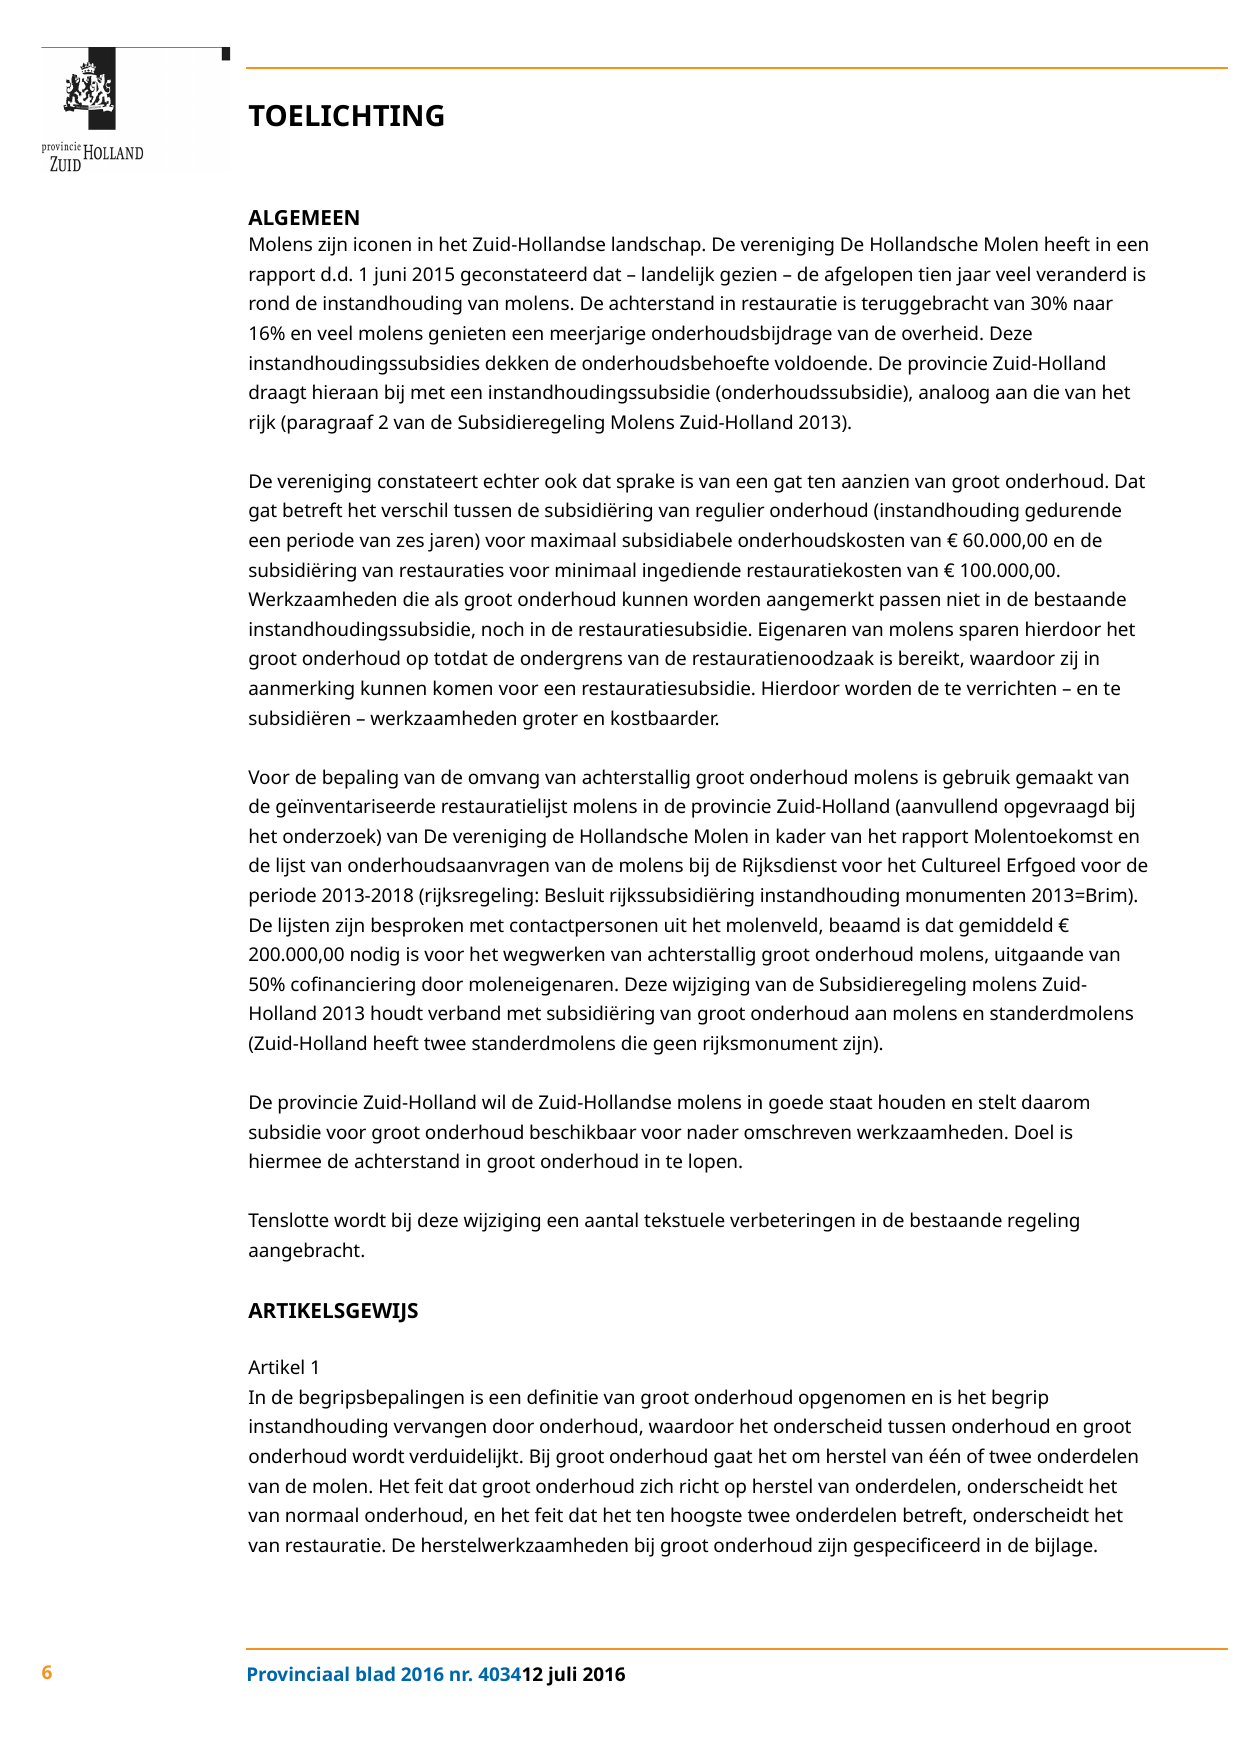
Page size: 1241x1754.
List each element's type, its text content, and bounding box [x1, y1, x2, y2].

text Artikel 1 [248, 1354, 1152, 1380]
picture [41, 47, 231, 172]
text Molens zijn iconen in het Zuid-Hollandse landschap. De vereniging De Hollandsche Molen heeft in een rapport d.d. 1 juni 2015 geconstateerd dat – landelijk gezien – de afgelopen tien jaar veel veranderd is rond de instandhouding van molens. De achterstand in restauratie is teruggebracht van 30% naar 16% en veel molens genieten een meerjarige onderhoudsbijdrage van de overheid. Deze instandhoudingssubsidies dekken de onderhoudsbehoefte voldoende. De provincie Zuid-Holland draagt hieraan bij met een instandhoudingssubsidie (onderhoudssubsidie), analoog aan die van het rijk (paragraaf 2 van de Subsidieregeling Molens Zuid-Holland 2013). [248, 231, 1152, 435]
text In de begripsbepalingen is een definitie van groot onderhoud opgenomen en is het begrip instandhouding vervangen door onderhoud, waardoor het onderscheid tussen onderhoud en groot onderhoud wordt verduidelijkt. Bij groot onderhoud gaat het om herstel van één of twee onderdelen van de molen. Het feit dat groot onderhoud zich richt op herstel van onderdelen, onderscheidt het van normaal onderhoud, en het feit dat het ten hoogste twee onderdelen betreft, onderscheidt het van restauratie. De herstelwerkzaamheden bij groot onderhoud zijn gespecificeerd in de bijlage. [248, 1384, 1152, 1558]
text ARTIKELSGEWIJS [248, 1296, 1152, 1325]
text TOELICHTING [248, 95, 1152, 134]
text Tenslotte wordt bij deze wijziging een aantal tekstuele verbeteringen in de bestaande regeling aangebracht. [248, 1208, 1152, 1263]
text Voor de bepaling van de omvang van achterstallig groot onderhoud molens is gebruik gemaakt van de geïnventariseerde restauratielijst molens in de provincie Zuid-Holland (aanvullend opgevraagd bij het onderzoek) van De vereniging de Hollandsche Molen in kader van het rapport Molentoekomst en de lijst van onderhoudsaanvragen van de molens bij de Rijksdienst voor het Cultureel Erfgoed voor de periode 2013-2018 (rijksregeling: Besluit rijkssubsidiëring instandhouding monumenten 2013=Brim). De lijsten zijn besproken met contactpersonen uit het molenveld, beaamd is dat gemiddeld € 200.000,00 nodig is voor het wegwerken van achterstallig groot onderhoud molens, uitgaande van 50% cofinanciering door moleneigenaren. Deze wijziging van de Subsidieregeling molens Zuid-Holland 2013 houdt verband met subsidiëring van groot onderhoud aan molens en standerdmolens (Zuid-Holland heeft twee standerdmolens die geen rijksmonument zijn). [248, 764, 1152, 1056]
text De vereniging constateert echter ook dat sprake is van een gat ten aanzien van groot onderhoud. Dat gat betreft het verschil tussen de subsidiëring van regulier onderhoud (instandhouding gedurende een periode van zes jaren) voor maximaal subsidiabele onderhoudskosten van € 60.000,00 en de subsidiëring van restauraties voor minimaal ingediende restauratiekosten van € 100.000,00. Werkzaamheden die als groot onderhoud kunnen worden aangemerkt passen niet in de bestaande instandhoudingssubsidie, noch in de restauratiesubsidie. Eigenaren van molens sparen hierdoor het groot onderhoud op totdat de ondergrens van de restauratienoodzaak is bereikt, waardoor zij in aanmerking kunnen komen voor een restauratiesubsidie. Hierdoor worden de te verrichten – en te subsidiëren – werkzaamheden groter en kostbaarder. [248, 468, 1152, 731]
text De provincie Zuid-Holland wil de Zuid-Hollandse molens in goede staat houden en stelt daarom subsidie voor groot onderhoud beschikbaar voor nader omschreven werkzaamheden. Doel is hiermee de achterstand in groot onderhoud in te lopen. [248, 1089, 1152, 1174]
text ALGEMEEN [248, 203, 1152, 231]
